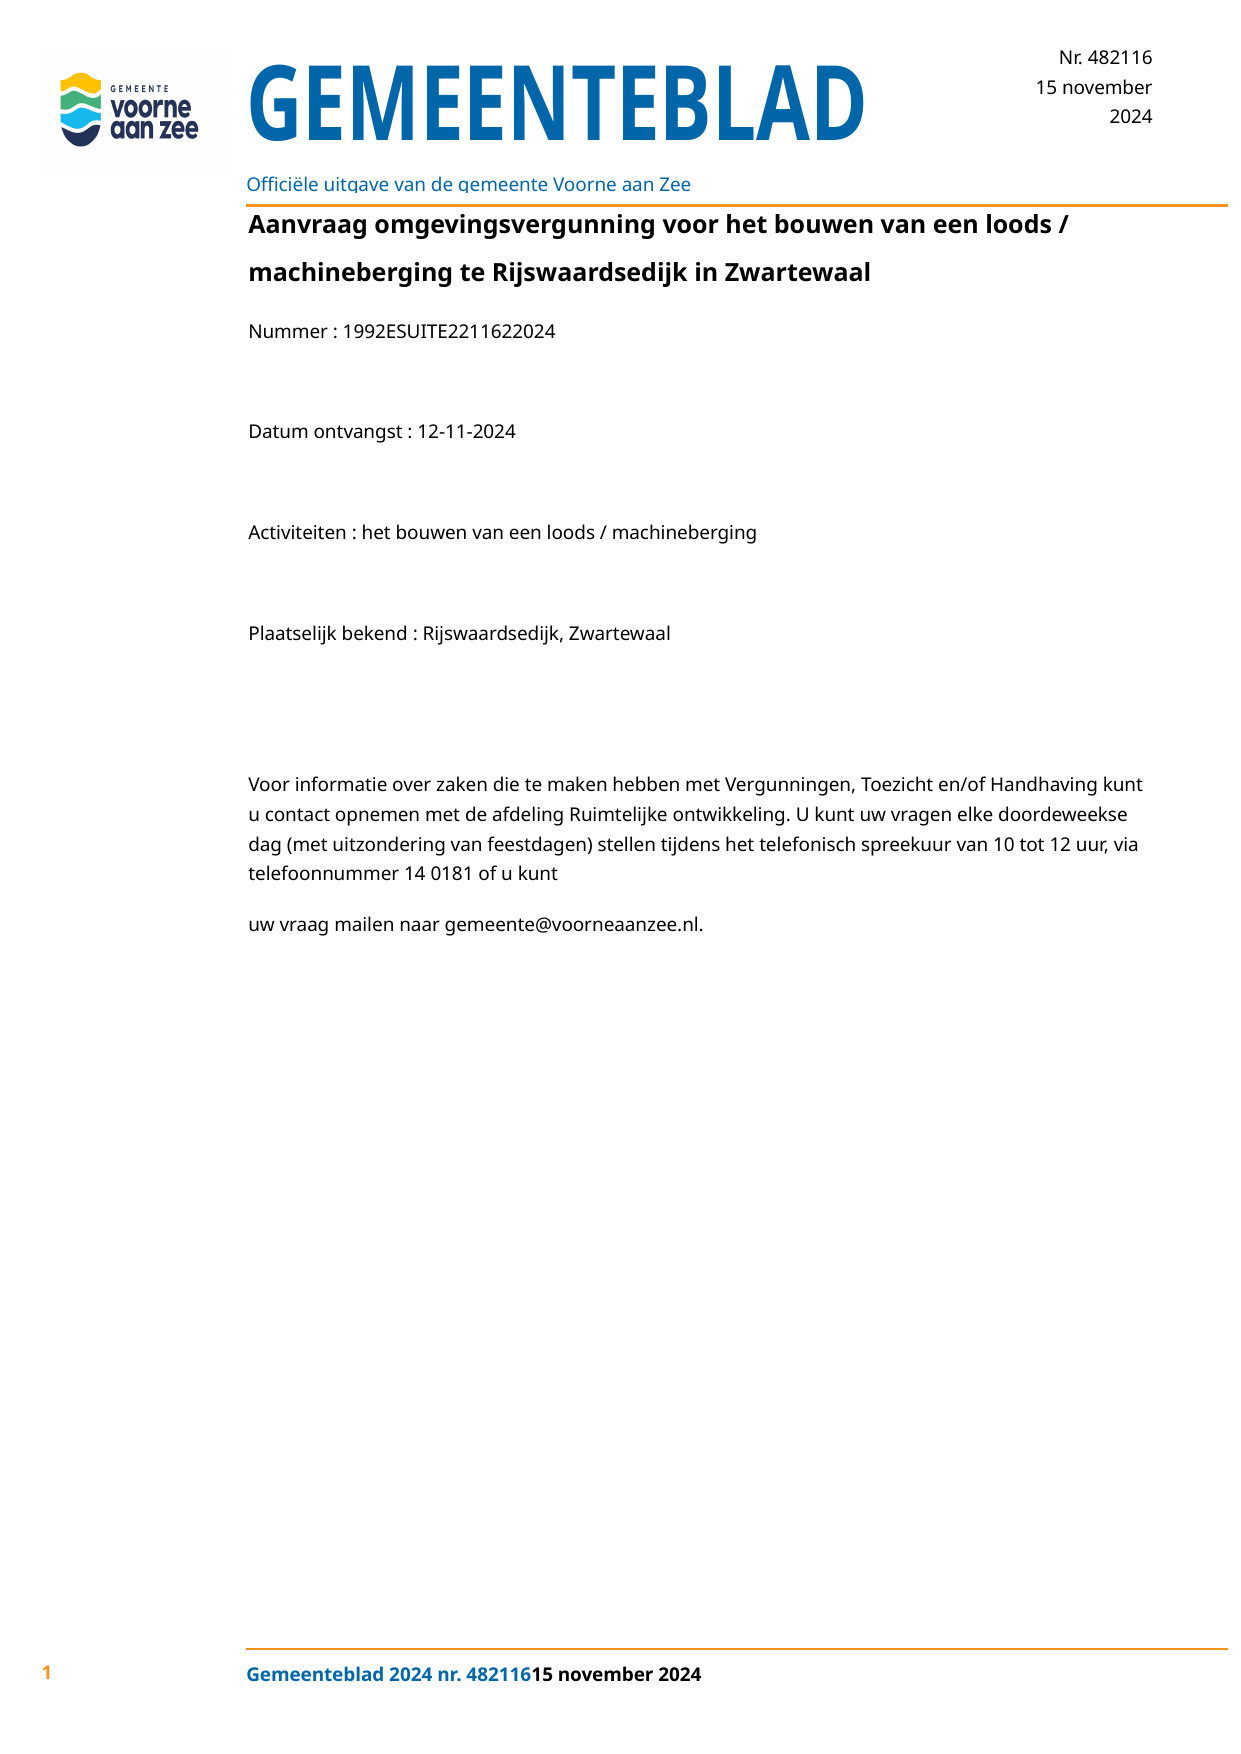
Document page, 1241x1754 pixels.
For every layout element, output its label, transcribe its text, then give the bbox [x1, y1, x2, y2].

text Plaatselijk bekend : Rijswaardsedijk, Zwartewaal [248, 620, 1152, 646]
text Datum ontvangst : 12-11-2024 [248, 419, 1152, 444]
text Voor informatie over zaken die te maken hebben met Vergunningen, Toezicht en/of Handhaving kunt u contact opnemen met de afdeling Ruimtelijke ontwikkeling. U kunt uw vragen elke doordeweekse dag (met uitzondering van feestdagen) stellen tijdens het telefonisch spreekuur van 10 tot 12 uur, via telefoonnummer 14 0181 of u kunt [248, 772, 1152, 886]
text Nummer : 1992ESUITE2211622024 [248, 318, 1152, 344]
text Aanvraag omgevingsvergunning voor het bouwen van een loods / machineberging te Rijswaardsedijk in Zwartewaal [248, 207, 1152, 288]
text Activiteiten : het bouwen van een loods / machineberging [248, 519, 1152, 545]
text uw vraag mailen naar gemeente@voorneaanzee.nl. [248, 911, 1152, 937]
picture [41, 47, 231, 172]
